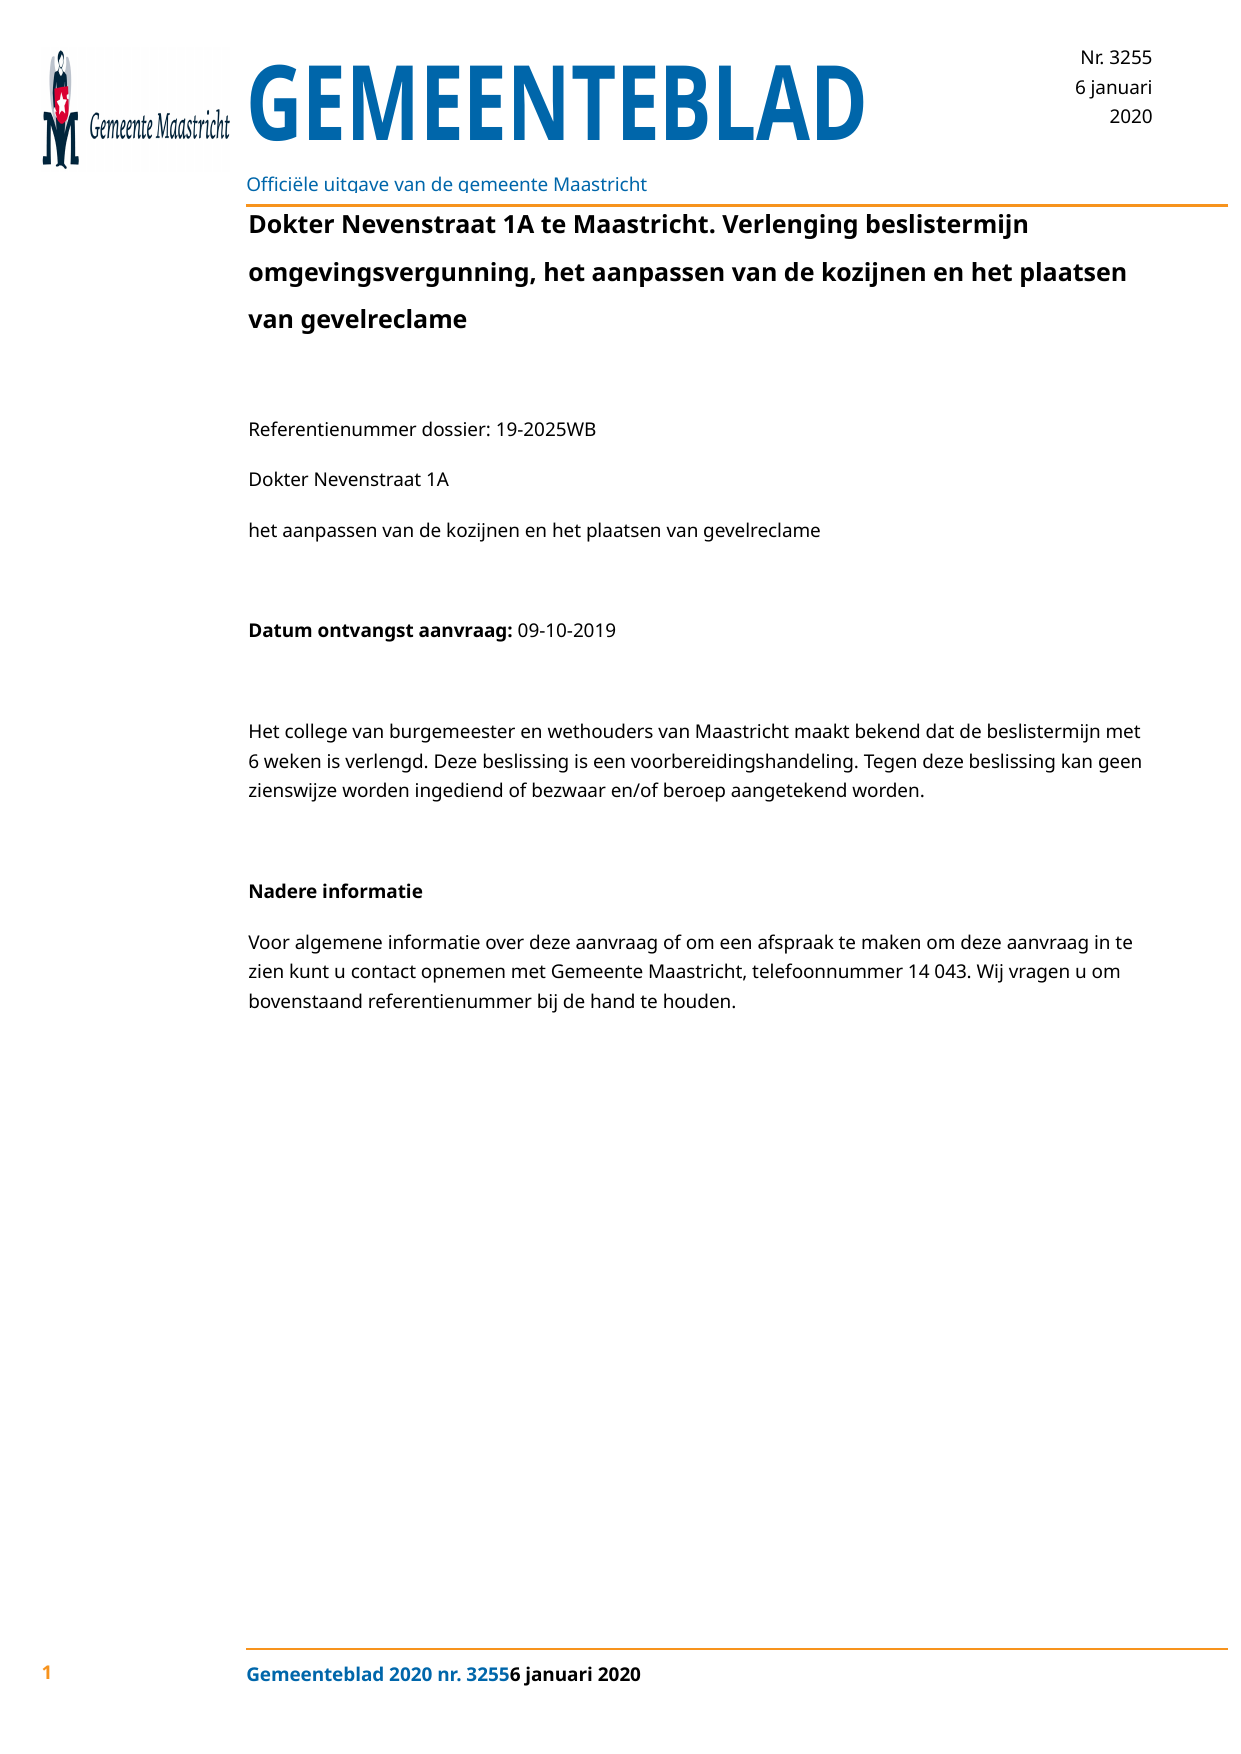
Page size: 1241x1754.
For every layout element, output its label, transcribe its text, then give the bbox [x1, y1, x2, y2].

text Dokter Nevenstraat 1A [248, 466, 1152, 492]
text Dokter Nevenstraat 1A te Maastricht. Verlenging beslistermijn omgevingsvergunning, het aanpassen van de kozijnen en het plaatsen van gevelreclame [248, 207, 1152, 336]
picture [41, 47, 231, 172]
text Nadere informatie [248, 878, 1152, 904]
text het aanpassen van de kozijnen en het plaatsen van gevelreclame [248, 517, 1152, 542]
text Referentienummer dossier: 19-2025WB [248, 416, 1152, 442]
text Datum ontvangst aanvraag: 09-10-2019 [248, 618, 1152, 643]
text Het college van burgemeester en wethouders van Maastricht maakt bekend dat de beslistermijn met 6 weken is verlengd. Deze beslissing is een voorbereidingshandeling. Tegen deze beslissing kan geen zienswijze worden ingediend of bezwaar en/of beroep aangetekend worden. [248, 718, 1152, 803]
text Voor algemene informatie over deze aanvraag of om een afspraak te maken om deze aanvraag in te zien kunt u contact opnemen met Gemeente Maastricht, telefoonnummer 14 043. Wij vragen u om bovenstaand referentienummer bij de hand te houden. [248, 929, 1152, 1014]
